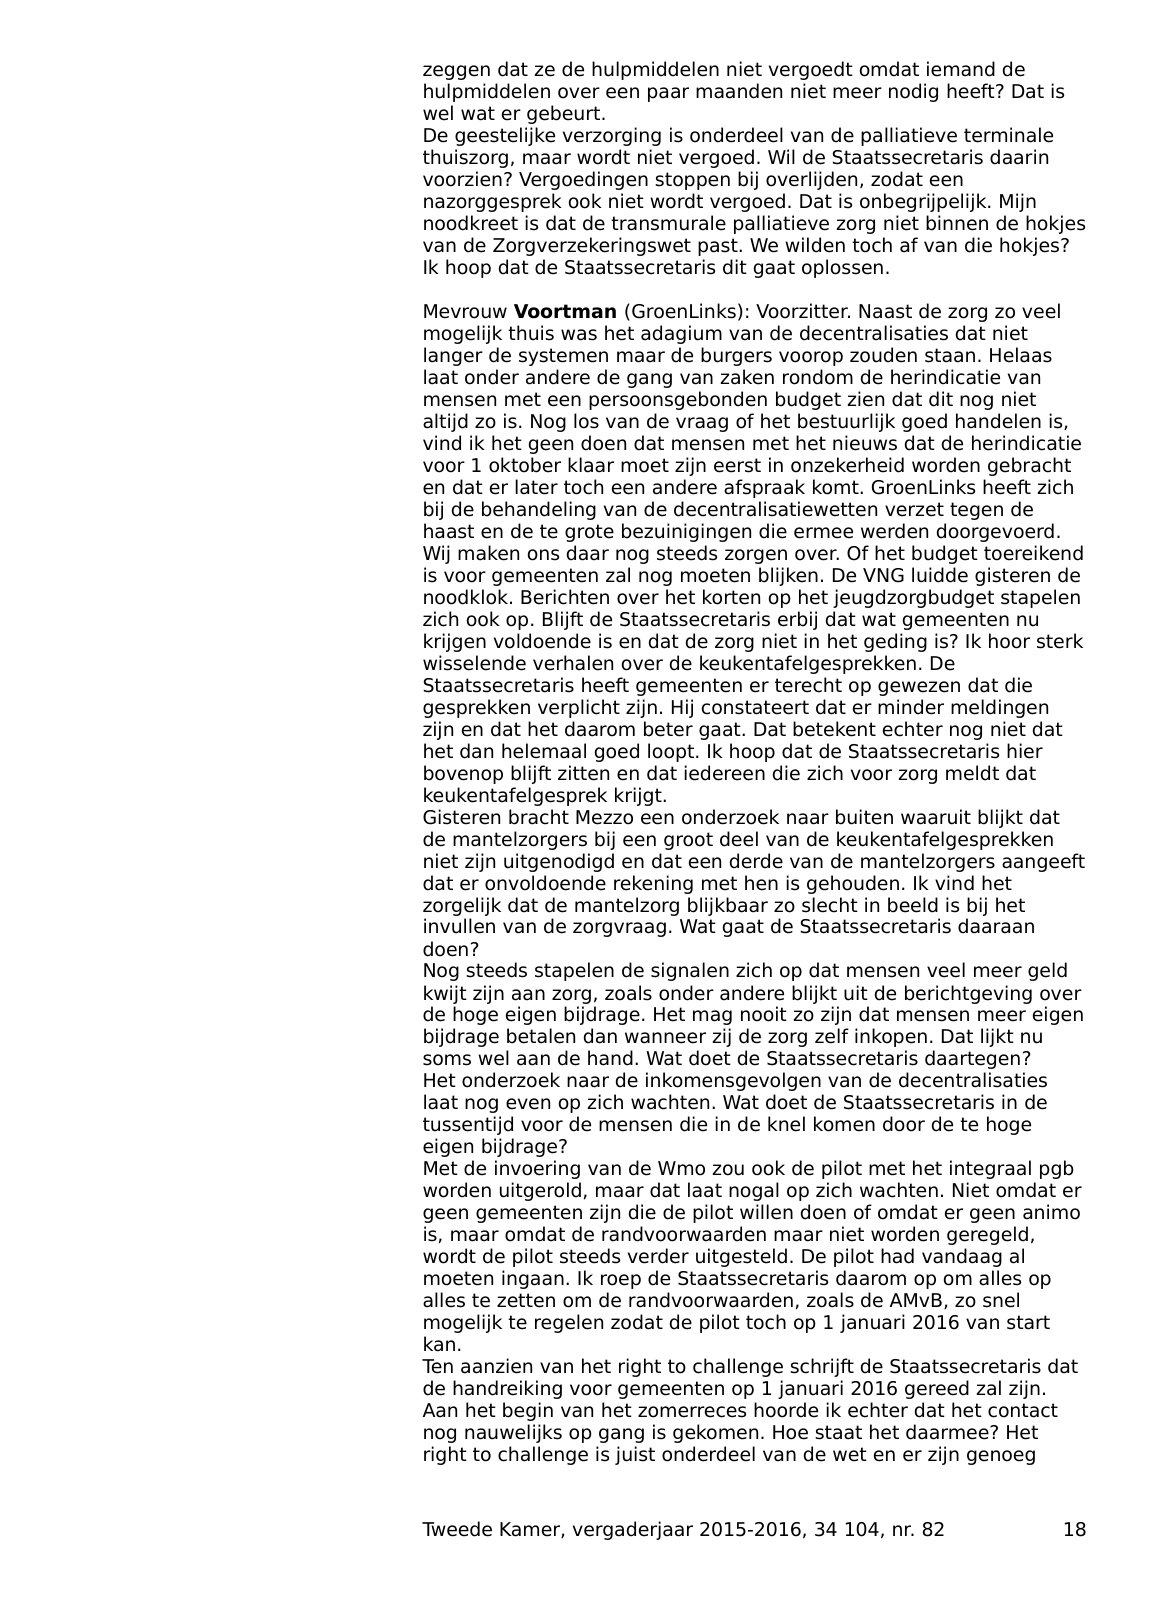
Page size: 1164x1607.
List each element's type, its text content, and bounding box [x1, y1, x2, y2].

text Met de invoering van de Wmo zou ook de pilot met het integraal pgb worden uitgerold, maar dat laat nogal op zich wachten. Niet omdat er geen gemeenten zijn die de pilot willen doen of omdat er geen animo is, maar omdat de randvoorwaarden maar niet worden geregeld, wordt de pilot steeds verder uitgesteld. De pilot had vandaag al moeten ingaan. Ik roep de Staatssecretaris daarom op om alles op alles te zetten om de randvoorwaarden, zoals de AMvB, zo snel mogelijk te regelen zodat de pilot toch op 1 januari 2016 van start kan. [422, 1158, 1087, 1356]
text Mevrouw Voortman (GroenLinks): Voorzitter. Naast de zorg zo veel mogelijk thuis was het adagium van de decentralisaties dat niet langer de systemen maar de burgers voorop zouden staan. Helaas laat onder andere de gang van zaken rondom de herindicatie van mensen met een persoonsgebonden budget zien dat dit nog niet altijd zo is. Nog los van de vraag of het bestuurlijk goed handelen is, vind ik het geen doen dat mensen met het nieuws dat de herindicatie voor 1 oktober klaar moet zijn eerst in onzekerheid worden gebracht en dat er later toch een andere afspraak komt. GroenLinks heeft zich bij de behandeling van de decentralisatiewetten verzet tegen de haast en de te grote bezuinigingen die ermee werden doorgevoerd. Wij maken ons daar nog steeds zorgen over. Of het budget toereikend is voor gemeenten zal nog moeten blijken. De VNG luidde gisteren de noodklok. Berichten over het korten op het jeugdzorgbudget stapelen zich ook op. Blijft de Staatssecretaris erbij dat wat gemeenten nu krijgen voldoende is en dat de zorg niet in het geding is? Ik hoor sterk wisselende verhalen over de keukentafelgesprekken. De Staatssecretaris heeft gemeenten er terecht op gewezen dat die gesprekken verplicht zijn. Hij constateert dat er minder meldingen zijn en dat het daarom beter gaat. Dat betekent echter nog niet dat het dan helemaal goed loopt. Ik hoop dat de Staatssecretaris hier bovenop blijft zitten en dat iedereen die zich voor zorg meldt dat keukentafelgesprek krijgt. [422, 301, 1087, 807]
text De geestelijke verzorging is onderdeel van de palliatieve terminale thuiszorg, maar wordt niet vergoed. Wil de Staatssecretaris daarin voorzien? Vergoedingen stoppen bij overlijden, zodat een nazorggesprek ook niet wordt vergoed. Dat is onbegrijpelijk. Mijn noodkreet is dat de transmurale palliatieve zorg niet binnen de hokjes van de Zorgverzekeringswet past. We wilden toch af van die hokjes? Ik hoop dat de Staatssecretaris dit gaat oplossen. [422, 125, 1087, 279]
text Het onderzoek naar de inkomensgevolgen van de decentralisaties laat nog even op zich wachten. Wat doet de Staatssecretaris in de tussentijd voor de mensen die in de knel komen door de te hoge eigen bijdrage? [422, 1070, 1087, 1158]
text Nog steeds stapelen de signalen zich op dat mensen veel meer geld kwijt zijn aan zorg, zoals onder andere blijkt uit de berichtgeving over de hoge eigen bijdrage. Het mag nooit zo zijn dat mensen meer eigen bijdrage betalen dan wanneer zij de zorg zelf inkopen. Dat lijkt nu soms wel aan de hand. Wat doet de Staatssecretaris daartegen? [422, 960, 1087, 1070]
text Gisteren bracht Mezzo een onderzoek naar buiten waaruit blijkt dat de mantelzorgers bij een groot deel van de keukentafelgesprekken niet zijn uitgenodigd en dat een derde van de mantelzorgers aangeeft dat er onvoldoende rekening met hen is gehouden. Ik vind het zorgelijk dat de mantelzorg blijkbaar zo slecht in beeld is bij het invullen van de zorgvraag. Wat gaat de Staatssecretaris daaraan doen? [422, 807, 1087, 960]
text Ten aanzien van het right to challenge schrijft de Staatssecretaris dat de handreiking voor gemeenten op 1 januari 2016 gereed zal zijn. Aan het begin van het zomerreces hoorde ik echter dat het contact nog nauwelijks op gang is gekomen. Hoe staat het daarmee? Het right to challenge is juist onderdeel van de wet en er zijn genoeg [422, 1356, 1087, 1466]
text zeggen dat ze de hulpmiddelen niet vergoedt omdat iemand de hulpmiddelen over een paar maanden niet meer nodig heeft? Dat is wel wat er gebeurt. [422, 59, 1087, 125]
